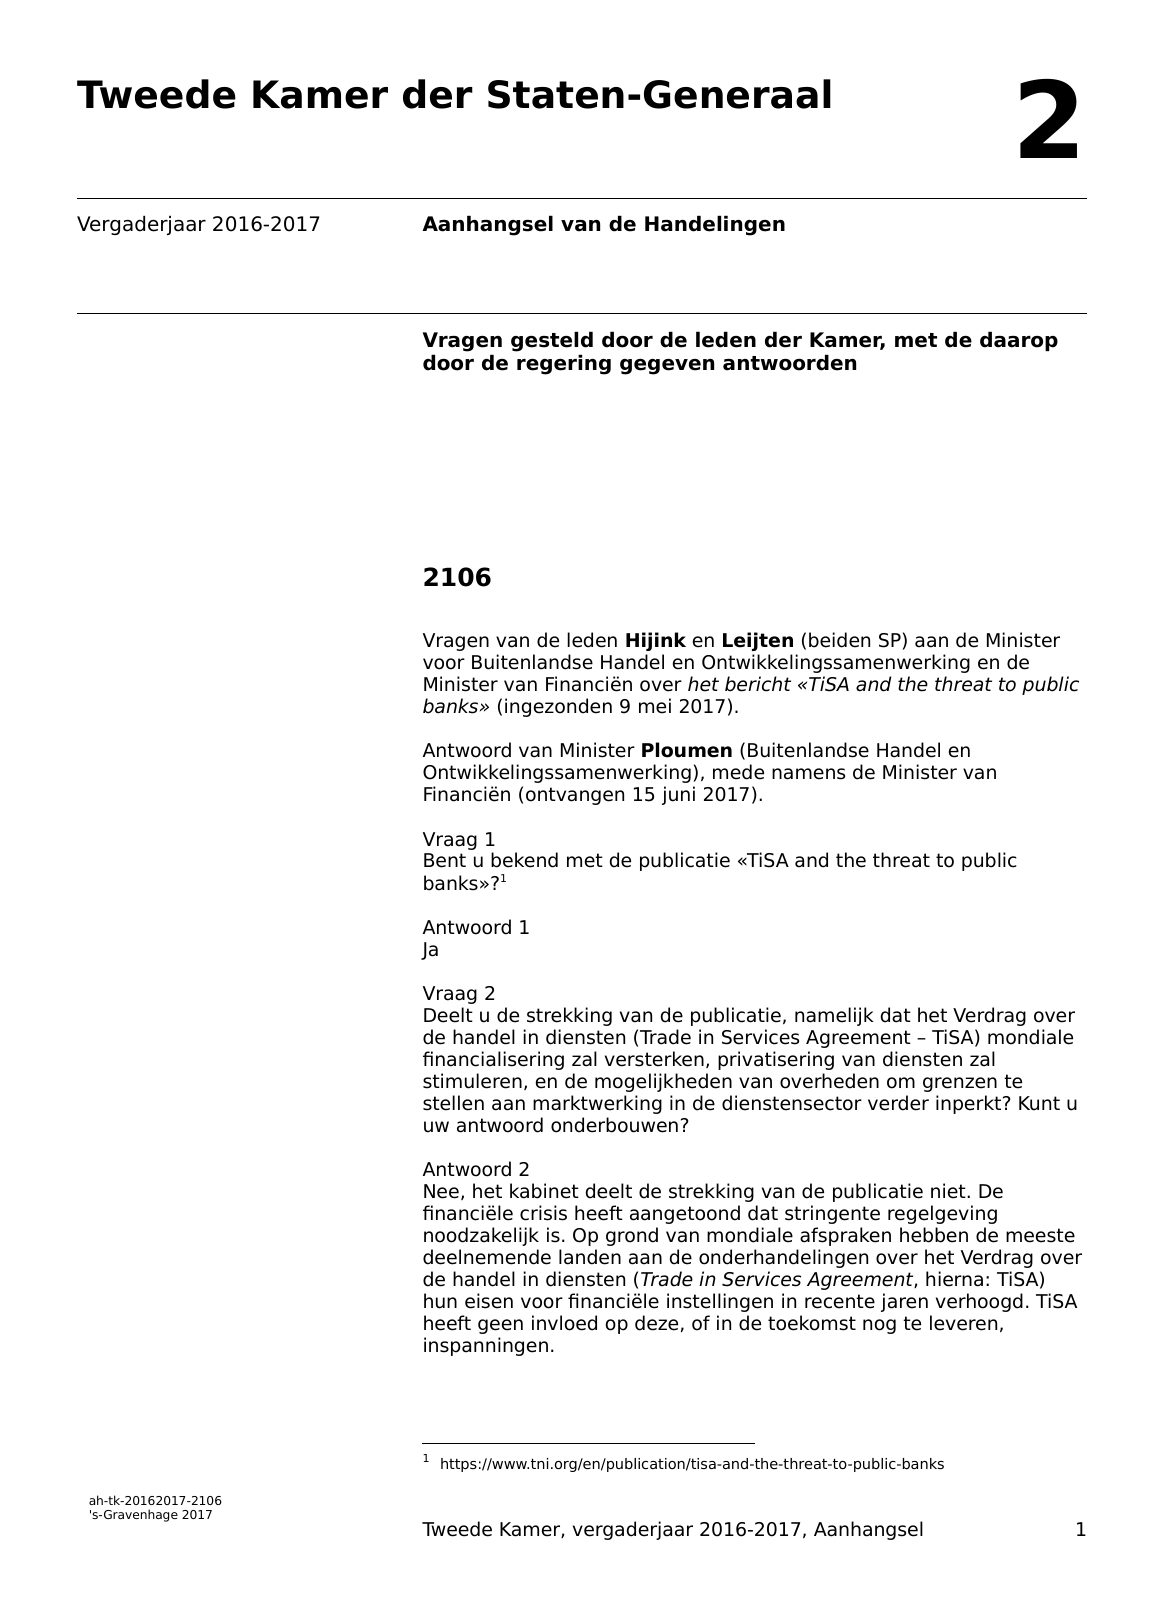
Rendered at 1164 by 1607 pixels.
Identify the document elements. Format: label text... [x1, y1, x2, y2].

text Antwoord van Minister Ploumen (Buitenlandse Handel en Ontwikkelingssamenwerking), mede namens de Minister van Financiën (ontvangen 15 juni 2017). [422, 740, 1087, 806]
table_header Tweede Kamer der Staten-Generaal [77, 59, 886, 198]
text Ja [422, 938, 1087, 961]
text Vragen van de leden Hijink en Leijten (beiden SP) aan de Minister voor Buitenlandse Handel en Ontwikkelingssamenwerking en de Minister van Financiën over het bericht «TiSA and the threat to public banks» (ingezonden 9 mei 2017). [422, 630, 1087, 718]
table_header 2 [886, 59, 1087, 198]
table_cell Vergaderjaar 2016-2017 [77, 199, 422, 313]
text Bent u bekend met de publicatie «TiSA and the threat to public banks»? [422, 850, 1087, 894]
text Deelt u de strekking van de publicatie, namelijk dat het Verdrag over de handel in diensten (Trade in Services Agreement – TiSA) mondiale financialisering zal versterken, privatisering van diensten zal stimuleren, en de mogelijkheden van overheden om grenzen te stellen aan marktwerking in de dienstensector verder inperkt? Kunt u uw antwoord onderbouwen? [422, 1005, 1087, 1137]
text Nee, het kabinet deelt de strekking van de publicatie niet. De financiële crisis heeft aangetoond dat stringente regelgeving noodzakelijk is. Op grond van mondiale afspraken hebben de meeste deelnemende landen aan de onderhandelingen over het Verdrag over de handel in diensten (Trade in Services Agreement, hierna: TiSA) hun eisen voor financiële instellingen in recente jaren verhoogd. TiSA heeft geen invloed op deze, of in de toekomst nog te leveren, inspanningen. [422, 1181, 1087, 1357]
text Antwoord 1 [422, 917, 1087, 938]
table_cell Aanhangsel van de Handelingen [422, 199, 1087, 313]
text Vraag 1 [422, 828, 1087, 850]
text https://www.tni.org/en/publication/tisa-and-the-threat-to-public-banks [422, 1452, 1087, 1474]
text 2106 [422, 563, 1087, 592]
text Antwoord 2 [422, 1159, 1087, 1181]
text Vraag 2 [422, 983, 1087, 1005]
text ah-tk-20162017-2106 [88, 1494, 323, 1508]
text 's-Gravenhage 2017 [88, 1508, 323, 1522]
table_cell [77, 314, 422, 375]
table_cell Vragen gesteld door de leden der Kamer, met de daarop door de regering gegeven antwoorden [422, 314, 1087, 375]
